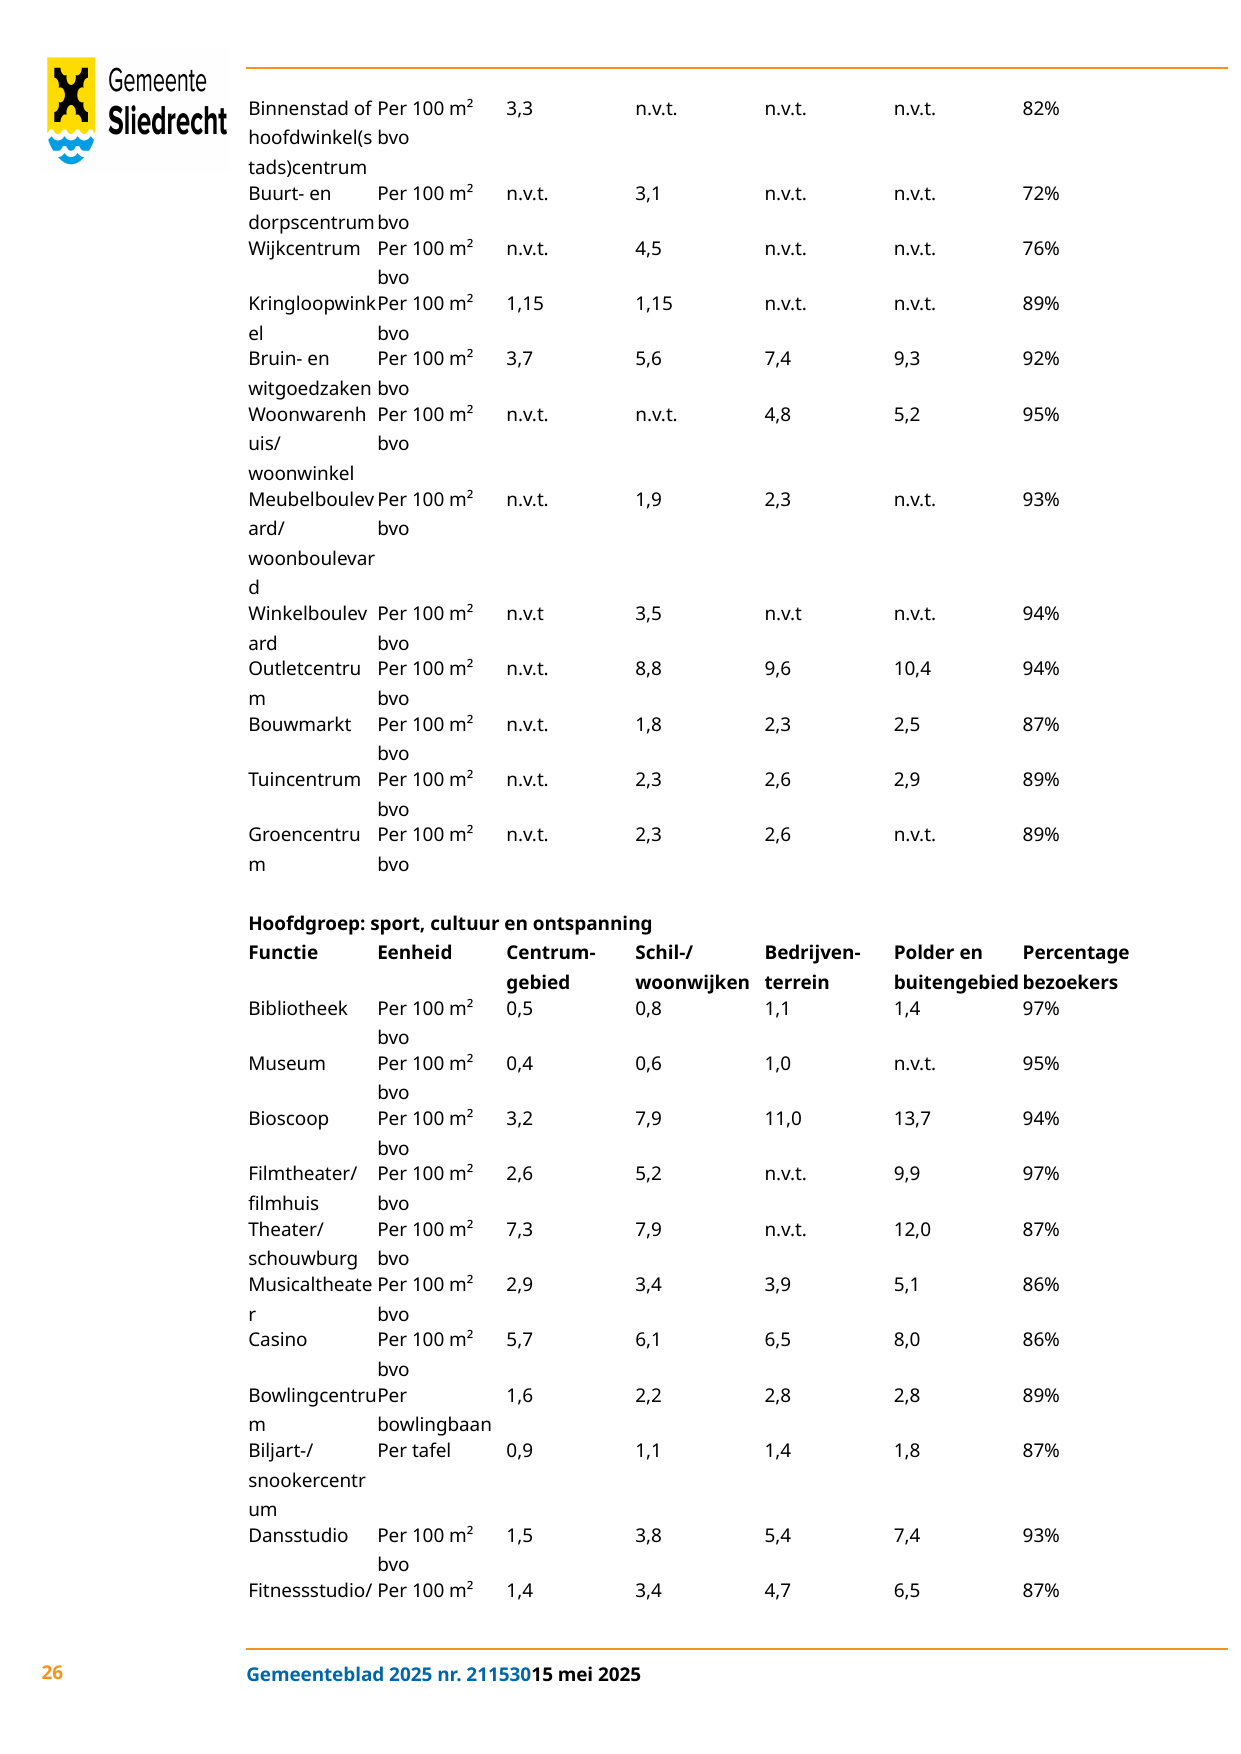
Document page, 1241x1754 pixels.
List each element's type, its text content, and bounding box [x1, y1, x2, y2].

table_cell 0,6 [635, 1050, 764, 1105]
table_cell 1,0 [764, 1050, 893, 1105]
table_cell Theater/schouwburg [248, 1216, 377, 1271]
table_cell 87% [1023, 711, 1152, 766]
table_cell 1,4 [894, 995, 1022, 1050]
table_cell Per 100 m² bvo [377, 235, 506, 290]
table_cell Museum [248, 1050, 377, 1105]
table_cell Casino [248, 1327, 377, 1382]
table_cell 3,1 [635, 180, 764, 235]
table_cell Tuincentrum [248, 766, 377, 822]
table_cell n.v.t. [764, 95, 893, 180]
table_cell Outletcentrum [248, 656, 377, 711]
table_cell n.v.t. [894, 95, 1022, 180]
table_cell 5,6 [635, 346, 764, 401]
table_cell Per 100 m² bvo [377, 600, 506, 656]
table_cell n.v.t [506, 600, 635, 656]
table_cell 1,4 [764, 1437, 893, 1522]
table_cell 9,9 [894, 1161, 1022, 1216]
table_cell n.v.t [764, 600, 893, 656]
table_cell Per 100 m² bvo [377, 95, 506, 180]
table_cell Bibliotheek [248, 995, 377, 1050]
table_cell Per 100 m² bvo [377, 290, 506, 346]
table_cell Per 100 m² bvo [377, 1522, 506, 1577]
table_cell 3,2 [506, 1105, 635, 1161]
table_cell Per 100 m² bvo [377, 486, 506, 600]
table_cell Winkelboulevard [248, 600, 377, 656]
table_cell 1,1 [764, 995, 893, 1050]
table_cell 86% [1023, 1271, 1152, 1327]
table_cell 87% [1023, 1578, 1152, 1603]
table_cell 86% [1023, 1327, 1152, 1382]
table_cell n.v.t. [506, 401, 635, 486]
table_cell 0,5 [506, 995, 635, 1050]
table_cell 1,8 [894, 1437, 1022, 1522]
table_cell 2,3 [635, 822, 764, 877]
table_cell 12,0 [894, 1216, 1022, 1271]
table_cell Bouwmarkt [248, 711, 377, 766]
table_cell Biljart-/snookercentrum [248, 1437, 377, 1522]
table_header Percentage bezoekers [1023, 939, 1152, 995]
table_cell Per 100 m² bvo [377, 401, 506, 486]
table_header Bedrijven- terrein [764, 939, 893, 995]
table_cell 13,7 [894, 1105, 1022, 1161]
table_cell Bioscoop [248, 1105, 377, 1161]
table_cell 3,3 [506, 95, 635, 180]
table_cell Per 100 m² bvo [377, 346, 506, 401]
table_cell n.v.t. [764, 235, 893, 290]
table_cell 1,6 [506, 1382, 635, 1437]
table_cell 92% [1023, 346, 1152, 401]
table_cell 8,0 [894, 1327, 1022, 1382]
table_cell Fitnessstudio/ [248, 1578, 377, 1603]
table_cell Binnenstad of hoofdwinkel(stads)centrum [248, 95, 377, 180]
table_cell 1,15 [506, 290, 635, 346]
table_cell 1,4 [506, 1578, 635, 1603]
table_cell 3,8 [635, 1522, 764, 1577]
table_cell 5,2 [894, 401, 1022, 486]
table_cell 7,3 [506, 1216, 635, 1271]
table_cell Meubelboulevard/woonboulevard [248, 486, 377, 600]
table_cell 4,8 [764, 401, 893, 486]
table_cell 93% [1023, 486, 1152, 600]
table_cell 5,2 [635, 1161, 764, 1216]
table_cell n.v.t. [506, 235, 635, 290]
table_cell n.v.t. [506, 486, 635, 600]
table_cell 97% [1023, 995, 1152, 1050]
table_cell 1,9 [635, 486, 764, 600]
table_cell 7,4 [894, 1522, 1022, 1577]
table_cell 9,6 [764, 656, 893, 711]
picture [41, 47, 231, 172]
table_cell 2,8 [764, 1382, 893, 1437]
table_cell 2,2 [635, 1382, 764, 1437]
table_cell 94% [1023, 600, 1152, 656]
table_cell 89% [1023, 290, 1152, 346]
table_cell 87% [1023, 1437, 1152, 1522]
table_cell 94% [1023, 656, 1152, 711]
table_cell n.v.t. [635, 95, 764, 180]
table_cell 8,8 [635, 656, 764, 711]
table_cell Kringloopwinkel [248, 290, 377, 346]
table_cell n.v.t. [894, 822, 1022, 877]
table_cell Groencentrum [248, 822, 377, 877]
table_cell 1,5 [506, 1522, 635, 1577]
table_cell 7,9 [635, 1216, 764, 1271]
table_cell n.v.t. [635, 401, 764, 486]
table_cell 5,7 [506, 1327, 635, 1382]
table_cell Woonwarenhuis/woonwinkel [248, 401, 377, 486]
table_cell n.v.t. [506, 711, 635, 766]
table_cell 6,5 [894, 1578, 1022, 1603]
table_cell 4,7 [764, 1578, 893, 1603]
table_cell Dansstudio [248, 1522, 377, 1577]
table_cell Per 100 m² bvo [377, 1105, 506, 1161]
table_cell Per 100 m² bvo [377, 995, 506, 1050]
table_cell Per 100 m² [377, 1578, 506, 1603]
table_cell 1,1 [635, 1437, 764, 1522]
table_cell 7,4 [764, 346, 893, 401]
table_cell n.v.t. [506, 822, 635, 877]
table_cell n.v.t. [764, 290, 893, 346]
table_cell 2,3 [635, 766, 764, 822]
table_cell 72% [1023, 180, 1152, 235]
table_cell 95% [1023, 401, 1152, 486]
table_cell 93% [1023, 1522, 1152, 1577]
table_cell 2,9 [506, 1271, 635, 1327]
table_cell n.v.t. [764, 180, 893, 235]
table_cell Buurt- en dorpscentrum [248, 180, 377, 235]
table_header Schil-/ woonwijken [635, 939, 764, 995]
table_cell Per 100 m² bvo [377, 1050, 506, 1105]
table_cell 89% [1023, 766, 1152, 822]
table_cell 2,6 [764, 822, 893, 877]
table_cell Per 100 m² bvo [377, 1216, 506, 1271]
table_cell 5,4 [764, 1522, 893, 1577]
table_cell Bowlingcentrum [248, 1382, 377, 1437]
table_cell Wijkcentrum [248, 235, 377, 290]
table_cell Musicaltheater [248, 1271, 377, 1327]
text Hoofdgroep: sport, cultuur en ontspanning [248, 910, 1152, 935]
table_cell n.v.t. [894, 486, 1022, 600]
table_cell Per 100 m² bvo [377, 656, 506, 711]
table_cell n.v.t. [764, 1161, 893, 1216]
table_cell n.v.t. [506, 766, 635, 822]
table_header Centrum- gebied [506, 939, 635, 995]
table_cell Per 100 m² bvo [377, 1161, 506, 1216]
table_cell Per 100 m² bvo [377, 1327, 506, 1382]
table_cell 3,4 [635, 1271, 764, 1327]
table_cell 97% [1023, 1161, 1152, 1216]
table_cell 87% [1023, 1216, 1152, 1271]
table_cell 7,9 [635, 1105, 764, 1161]
table_cell Per 100 m² bvo [377, 1271, 506, 1327]
table_cell 11,0 [764, 1105, 893, 1161]
table_cell n.v.t. [506, 180, 635, 235]
table_cell Per 100 m² bvo [377, 180, 506, 235]
table_cell 76% [1023, 235, 1152, 290]
table_cell Per bowlingbaan [377, 1382, 506, 1437]
table_cell 3,4 [635, 1578, 764, 1603]
table_cell 89% [1023, 822, 1152, 877]
table_cell 2,6 [764, 766, 893, 822]
table_cell 0,9 [506, 1437, 635, 1522]
table_cell n.v.t. [506, 656, 635, 711]
table_cell 2,3 [764, 486, 893, 600]
table_cell n.v.t. [894, 1050, 1022, 1105]
table_cell 82% [1023, 95, 1152, 180]
table_cell 2,9 [894, 766, 1022, 822]
table_cell Filmtheater/filmhuis [248, 1161, 377, 1216]
table_cell Per tafel [377, 1437, 506, 1522]
table_cell n.v.t. [894, 235, 1022, 290]
table_cell 2,8 [894, 1382, 1022, 1437]
table_cell 3,9 [764, 1271, 893, 1327]
table_cell 0,4 [506, 1050, 635, 1105]
table_cell 5,1 [894, 1271, 1022, 1327]
table_cell 0,8 [635, 995, 764, 1050]
table_cell 2,3 [764, 711, 893, 766]
table_cell 3,7 [506, 346, 635, 401]
table_cell 6,5 [764, 1327, 893, 1382]
table_cell 3,5 [635, 600, 764, 656]
table_cell Per 100 m² bvo [377, 766, 506, 822]
table_cell 95% [1023, 1050, 1152, 1105]
table_cell 1,8 [635, 711, 764, 766]
table_header Polder en buitengebied [894, 939, 1022, 995]
table_cell 89% [1023, 1382, 1152, 1437]
table_cell n.v.t. [894, 180, 1022, 235]
table_cell n.v.t. [894, 600, 1022, 656]
table_cell Per 100 m² bvo [377, 711, 506, 766]
table_cell 1,15 [635, 290, 764, 346]
table_cell 10,4 [894, 656, 1022, 711]
table_header Eenheid [377, 939, 506, 995]
table_cell 4,5 [635, 235, 764, 290]
table_cell n.v.t. [764, 1216, 893, 1271]
table_cell Bruin- en witgoedzaken [248, 346, 377, 401]
table_cell 6,1 [635, 1327, 764, 1382]
table_cell Per 100 m² bvo [377, 822, 506, 877]
table_cell 2,5 [894, 711, 1022, 766]
table_header Functie [248, 939, 377, 995]
table_cell 2,6 [506, 1161, 635, 1216]
table_cell n.v.t. [894, 290, 1022, 346]
table_cell 9,3 [894, 346, 1022, 401]
table_cell 94% [1023, 1105, 1152, 1161]
